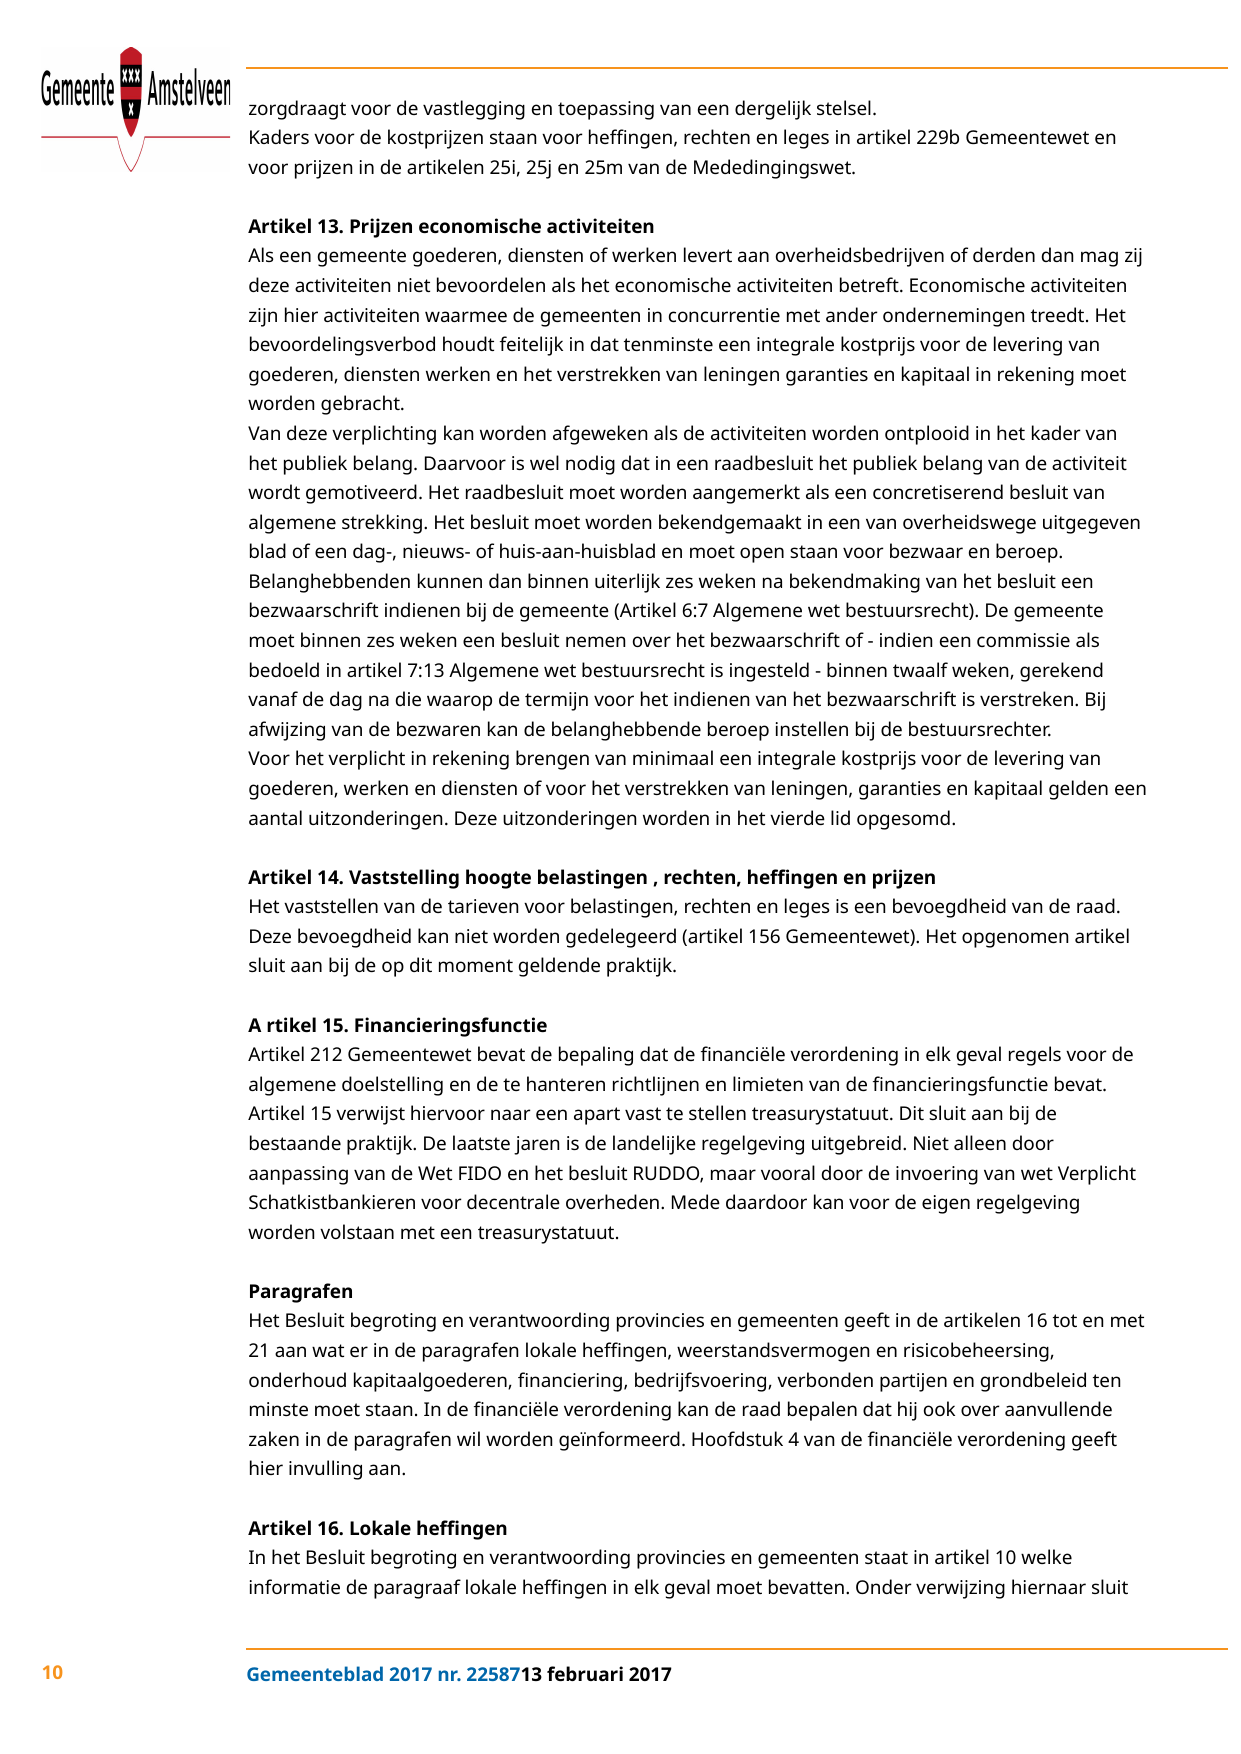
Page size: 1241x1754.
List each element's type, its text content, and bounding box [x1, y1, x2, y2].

text Voor het verplicht in rekening brengen van minimaal een integrale kostprijs voor de levering van goederen, werken en diensten of voor het verstrekken van leningen, garanties en kapitaal gelden een aantal uitzonderingen. Deze uitzonderingen worden in het vierde lid opgesomd. [248, 746, 1152, 831]
text In het Besluit begroting en verantwoording provincies en gemeenten staat in artikel 10 welke informatie de paragraaf lokale heffingen in elk geval moet bevatten. Onder verwijzing hiernaar sluit [248, 1544, 1152, 1600]
text Artikel 212 Gemeentewet bevat de bepaling dat de financiële verordening in elk geval regels voor de algemene doelstelling en de te hanteren richtlijnen en limieten van de financieringsfunctie bevat. Artikel 15 verwijst hiervoor naar een apart vast te stellen treasurystatuut. Dit sluit aan bij de bestaande praktijk. De laatste jaren is de landelijke regelgeving uitgebreid. Niet alleen door aanpassing van de Wet FIDO en het besluit RUDDO, maar vooral door de invoering van wet Verplicht Schatkistbankieren voor decentrale overheden. Mede daardoor kan voor de eigen regelgeving worden volstaan met een treasurystatuut. [248, 1041, 1152, 1245]
text Kaders voor de kostprijzen staan voor heffingen, rechten en leges in artikel 229b Gemeentewet en voor prijzen in de artikelen 25i, 25j en 25m van de Mededingingswet. [248, 124, 1152, 180]
text Paragrafen [248, 1278, 1152, 1304]
text Als een gemeente goederen, diensten of werken levert aan overheidsbedrijven of derden dan mag zij deze activiteiten niet bevoordelen als het economische activiteiten betreft. Economische activiteiten zijn hier activiteiten waarmee de gemeenten in concurrentie met ander ondernemingen treedt. Het bevoordelingsverbod houdt feitelijk in dat tenminste een integrale kostprijs voor de levering van goederen, diensten werken en het verstrekken van leningen garanties en kapitaal in rekening moet worden gebracht. [248, 243, 1152, 416]
text Het Besluit begroting en verantwoording provincies en gemeenten geeft in de artikelen 16 tot en met 21 aan wat er in de paragrafen lokale heffingen, weerstandsvermogen en risicobeheersing, onderhoud kapitaalgoederen, financiering, bedrijfsvoering, verbonden partijen en grondbeleid ten minste moet staan. In de financiële verordening kan de raad bepalen dat hij ook over aanvullende zaken in de paragrafen wil worden geïnformeerd. Hoofdstuk 4 van de financiële verordening geeft hier invulling aan. [248, 1308, 1152, 1481]
text Van deze verplichting kan worden afgeweken als de activiteiten worden ontplooid in het kader van het publiek belang. Daarvoor is wel nodig dat in een raadbesluit het publiek belang van de activiteit wordt gemotiveerd. Het raadbesluit moet worden aangemerkt als een concretiserend besluit van algemene strekking. Het besluit moet worden bekendgemaakt in een van overheidswege uitgegeven blad of een dag-, nieuws- of huis-aan-huisblad en moet open staan voor bezwaar en beroep. Belanghebbenden kunnen dan binnen uiterlijk zes weken na bekendmaking van het besluit een bezwaarschrift indienen bij de gemeente (Artikel 6:7 Algemene wet bestuursrecht). De gemeente moet binnen zes weken een besluit nemen over het bezwaarschrift of - indien een commissie als bedoeld in artikel 7:13 Algemene wet bestuursrecht is ingesteld - binnen twaalf weken, gerekend vanaf de dag na die waarop de termijn voor het indienen van het bezwaarschrift is verstreken. Bij afwijzing van de bezwaren kan de belanghebbende beroep instellen bij de bestuursrechter. [248, 420, 1152, 742]
text Artikel 14. Vaststelling hoogte belastingen , rechten, heffingen en prijzen [248, 864, 1152, 890]
text A rtikel 15. Financieringsfunctie [248, 1012, 1152, 1038]
picture [41, 47, 231, 172]
text zorgdraagt voor de vastlegging en toepassing van een dergelijk stelsel. [248, 95, 1152, 121]
text Artikel 16. Lokale heffingen [248, 1515, 1152, 1541]
text Het vaststellen van de tarieven voor belastingen, rechten en leges is een bevoegdheid van de raad. Deze bevoegdheid kan niet worden gedelegeerd (artikel 156 Gemeentewet). Het opgenomen artikel sluit aan bij de op dit moment geldende praktijk. [248, 893, 1152, 978]
text Artikel 13. Prijzen economische activiteiten [248, 213, 1152, 239]
